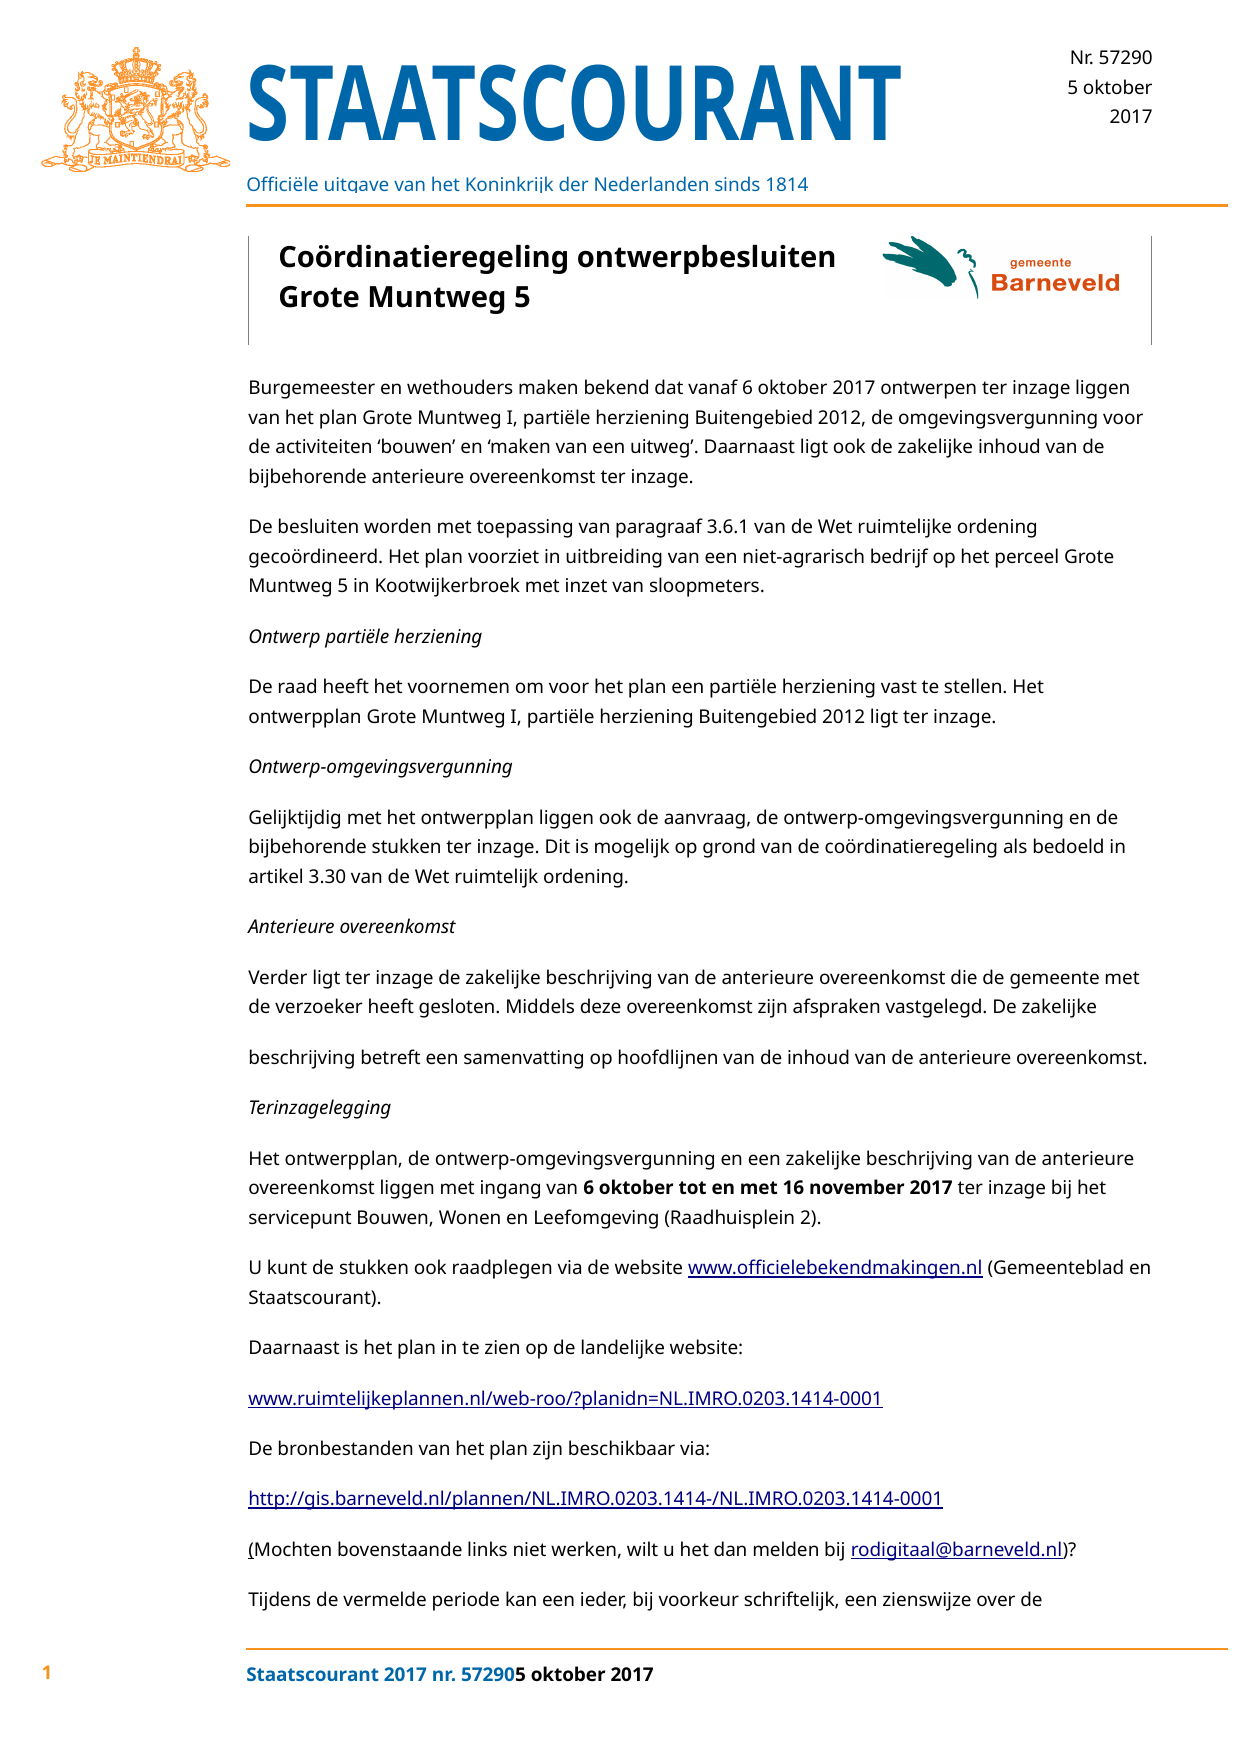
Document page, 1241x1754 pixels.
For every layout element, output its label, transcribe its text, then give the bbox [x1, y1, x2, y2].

text Terinzagelegging [248, 1094, 1152, 1120]
text (Mochten bovenstaande links niet werken, wilt u het dan melden bij rodigitaal@barneveld.nl)? [248, 1536, 1152, 1562]
text Ontwerp-omgevingsvergunning [248, 753, 1152, 779]
text http://gis.barneveld.nl/plannen/NL.IMRO.0203.1414-/NL.IMRO.0203.1414-0001 [248, 1486, 1152, 1511]
text Gelijktijdig met het ontwerpplan liggen ook de aanvraag, de ontwerp-omgevingsvergunning en de bijbehorende stukken ter inzage. Dit is mogelijk op grond van de coördinatieregeling als bedoeld in artikel 3.30 van de Wet ruimtelijk ordening. [248, 804, 1152, 889]
text De besluiten worden met toepassing van paragraaf 3.6.1 van de Wet ruimtelijke ordening gecoördineerd. Het plan voorziet in uitbreiding van een niet-agrarisch bedrijf op het perceel Grote Muntweg 5 in Kootwijkerbroek met inzet van sloopmeters. [248, 513, 1152, 598]
text www.ruimtelijkeplannen.nl/web-roo/?planidn=NL.IMRO.0203.1414-0001 [248, 1385, 1152, 1410]
text beschrijving betreft een samenvatting op hoofdlijnen van de inhoud van de anterieure overeenkomst. [248, 1044, 1152, 1069]
text Daarnaast is het plan in te zien op de landelijke website: [248, 1334, 1152, 1360]
table_header Coördinatieregeling ontwerpbesluiten Grote Muntweg 5 [249, 236, 850, 345]
table_header [850, 236, 1151, 345]
text Het ontwerpplan, de ontwerp-omgevingsvergunning en een zakelijke beschrijving van de anterieure overeenkomst liggen met ingang van 6 oktober tot en met 16 november 2017 ter inzage bij het servicepunt Bouwen, Wonen en Leefomgeving (Raadhuisplein 2). [248, 1145, 1152, 1229]
picture [41, 47, 231, 172]
text De bronbestanden van het plan zijn beschikbaar via: [248, 1435, 1152, 1461]
text Ontwerp partiële herziening [248, 623, 1152, 649]
text U kunt de stukken ook raadplegen via de website www.officielebekendmakingen.nl (Gemeenteblad en Staatscourant). [248, 1254, 1152, 1309]
text Anterieure overeenkomst [248, 913, 1152, 939]
text Tijdens de vermelde periode kan een ieder, bij voorkeur schriftelijk, een zienswijze over de [248, 1586, 1152, 1612]
text Burgemeester en wethouders maken bekend dat vanaf 6 oktober 2017 ontwerpen ter inzage liggen van het plan Grote Muntweg I, partiële herziening Buitengebied 2012, de omgevingsvergunning voor de activiteiten ‘bouwen’ en ‘maken van een uitweg’. Daarnaast ligt ook de zakelijke inhoud van de bijbehorende anterieure overeenkomst ter inzage. [248, 374, 1152, 489]
text Verder ligt ter inzage de zakelijke beschrijving van de anterieure overeenkomst die de gemeente met de verzoeker heeft gesloten. Middels deze overeenkomst zijn afspraken vastgelegd. De zakelijke [248, 964, 1152, 1019]
text De raad heeft het voornemen om voor het plan een partiële herziening vast te stellen. Het ontwerpplan Grote Muntweg I, partiële herziening Buitengebied 2012 ligt ter inzage. [248, 673, 1152, 729]
picture [882, 236, 1119, 299]
